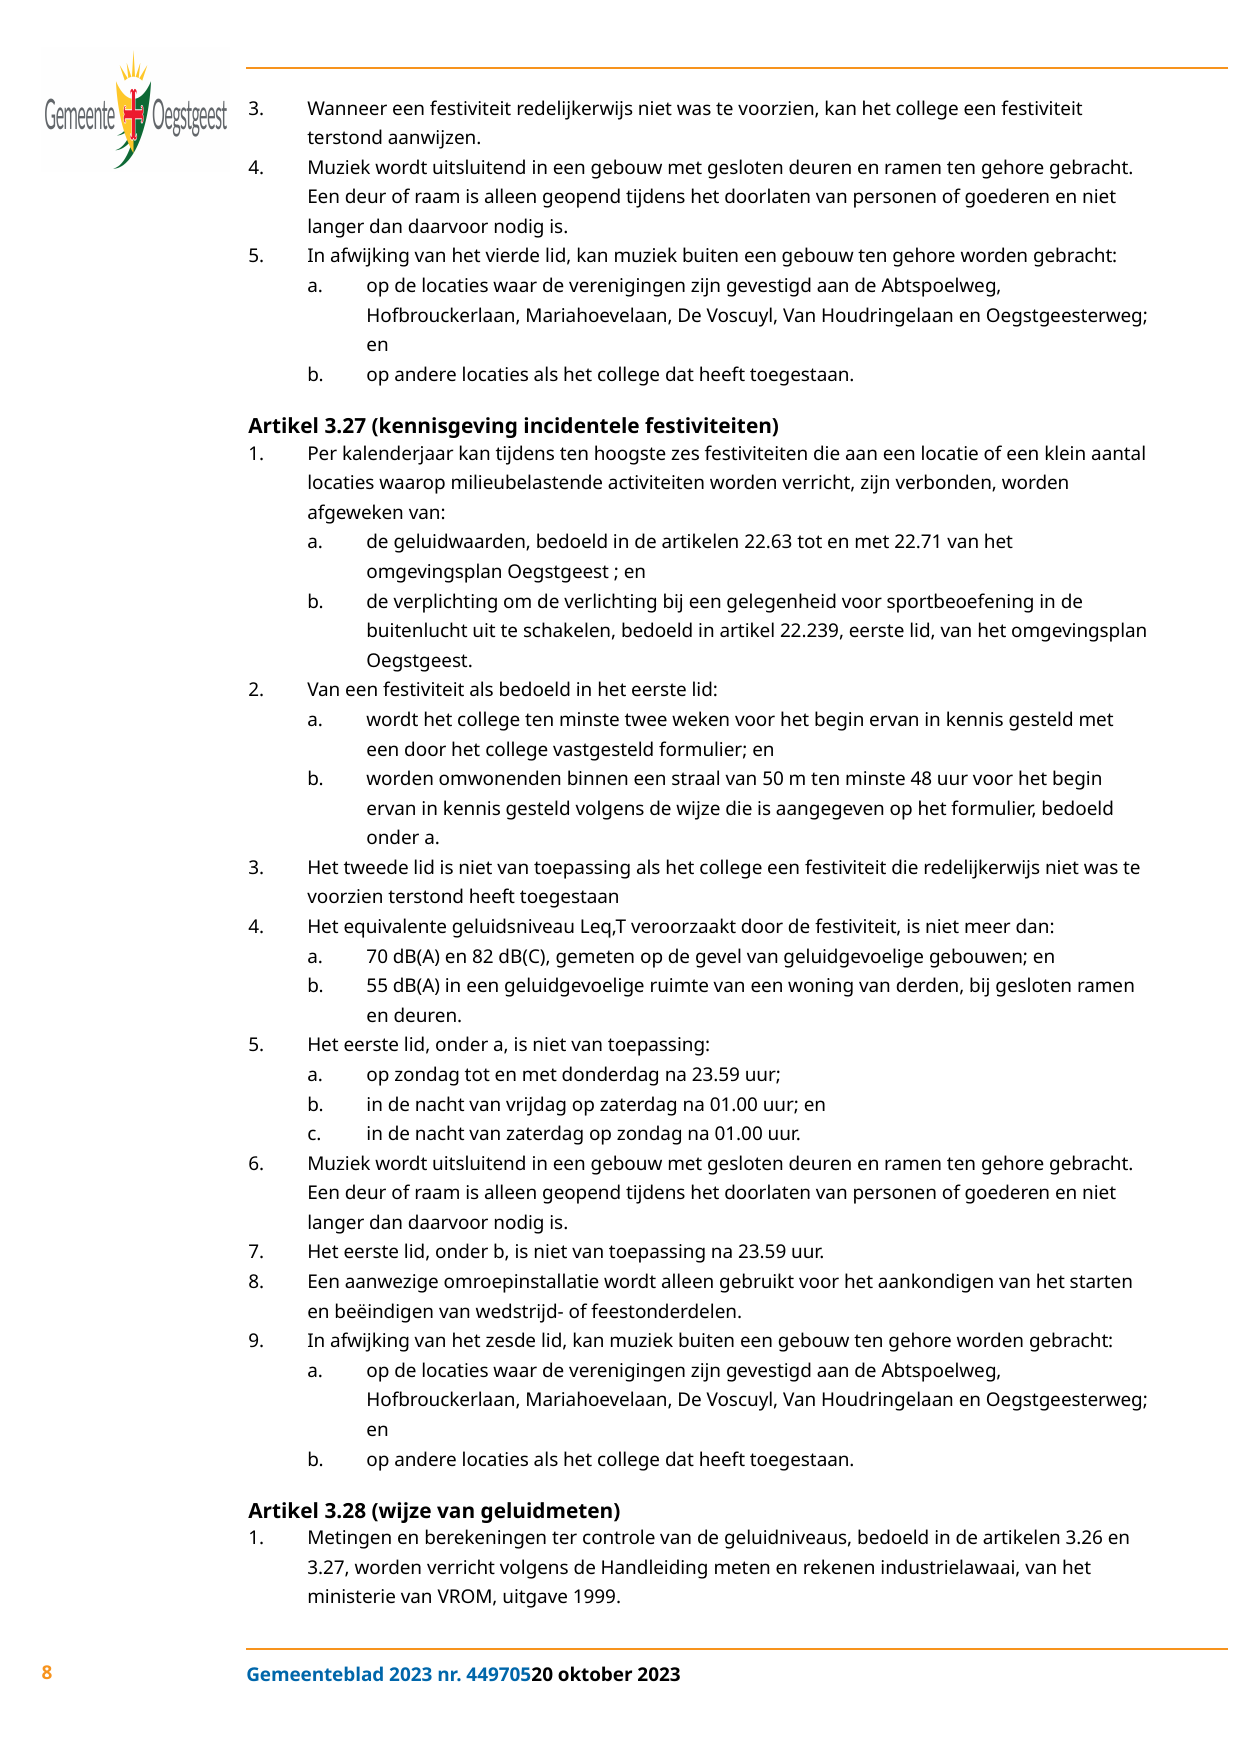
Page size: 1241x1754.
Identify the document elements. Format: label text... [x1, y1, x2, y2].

list wordt het college ten minste twee weken voor het begin ervan in kennis gesteld met een door het college vastgesteld formulier; en [307, 706, 1152, 761]
picture [41, 47, 231, 172]
list op de locaties waar de verenigingen zijn gevestigd aan de Abtspoelweg, Hofbrouckerlaan, Mariahoevelaan, De Voscuyl, Van Houdringelaan en Oegstgeesterweg; en [307, 272, 1152, 357]
list Wanneer een festiviteit redelijkerwijs niet was te voorzien, kan het college een festiviteit terstond aanwijzen. [248, 95, 1152, 150]
list in de nacht van zaterdag op zondag na 01.00 uur. [307, 1120, 1152, 1146]
list Het eerste lid, onder b, is niet van toepassing na 23.59 uur. [248, 1239, 1152, 1264]
list op andere locaties als het college dat heeft toegestaan. [307, 1446, 1152, 1471]
list de verplichting om de verlichting bij een gelegenheid voor sportbeoefening in de buitenlucht uit te schakelen, bedoeld in artikel 22.239, eerste lid, van het omgevingsplan Oegstgeest. [307, 588, 1152, 673]
list In afwijking van het vierde lid, kan muziek buiten een gebouw ten gehore worden gebracht: [248, 243, 1152, 268]
text Artikel 3.28 (wijze van geluidmeten) [248, 1496, 1152, 1524]
list Het equivalente geluidsniveau Leq,T veroorzaakt door de festiviteit, is niet meer dan: [248, 913, 1152, 939]
list op zondag tot en met donderdag na 23.59 uur; [307, 1061, 1152, 1087]
list Van een festiviteit als bedoeld in het eerste lid: [248, 677, 1152, 702]
list de geluidwaarden, bedoeld in de artikelen 22.63 tot en met 22.71 van het omgevingsplan Oegstgeest ; en [307, 529, 1152, 584]
list Muziek wordt uitsluitend in een gebouw met gesloten deuren en ramen ten gehore gebracht. Een deur of raam is alleen geopend tijdens het doorlaten van personen of goederen en niet langer dan daarvoor nodig is. [248, 154, 1152, 239]
list Het eerste lid, onder a, is niet van toepassing: [248, 1032, 1152, 1057]
list Metingen en berekeningen ter controle van de geluidniveaus, bedoeld in de artikelen 3.26 en 3.27, worden verricht volgens de Handleiding meten en rekenen industrielawaai, van het ministerie van VROM, uitgave 1999. [248, 1524, 1152, 1609]
list Per kalenderjaar kan tijdens ten hoogste zes festiviteiten die aan een locatie of een klein aantal locaties waarop milieubelastende activiteiten worden verricht, zijn verbonden, worden afgeweken van: [248, 440, 1152, 525]
list 70 dB(A) en 82 dB(C), gemeten op de gevel van geluidgevoelige gebouwen; en [307, 943, 1152, 968]
list Een aanwezige omroepinstallatie wordt alleen gebruikt voor het aankondigen van het starten en beëindigen van wedstrijd- of feestonderdelen. [248, 1268, 1152, 1323]
list Het tweede lid is niet van toepassing als het college een festiviteit die redelijkerwijs niet was te voorzien terstond heeft toegestaan [248, 854, 1152, 909]
list op andere locaties als het college dat heeft toegestaan. [307, 361, 1152, 387]
list In afwijking van het zesde lid, kan muziek buiten een gebouw ten gehore worden gebracht: [248, 1327, 1152, 1353]
text Artikel 3.27 (kennisgeving incidentele festiviteiten) [248, 411, 1152, 440]
list in de nacht van vrijdag op zaterdag na 01.00 uur; en [307, 1091, 1152, 1116]
list op de locaties waar de verenigingen zijn gevestigd aan de Abtspoelweg, Hofbrouckerlaan, Mariahoevelaan, De Voscuyl, Van Houdringelaan en Oegstgeesterweg; en [307, 1357, 1152, 1442]
list worden omwonenden binnen een straal van 50 m ten minste 48 uur voor het begin ervan in kennis gesteld volgens de wijze die is aangegeven op het formulier, bedoeld onder a. [307, 765, 1152, 850]
list Muziek wordt uitsluitend in een gebouw met gesloten deuren en ramen ten gehore gebracht. Een deur of raam is alleen geopend tijdens het doorlaten van personen of goederen en niet langer dan daarvoor nodig is. [248, 1150, 1152, 1235]
list 55 dB(A) in een geluidgevoelige ruimte van een woning van derden, bij gesloten ramen en deuren. [307, 972, 1152, 1028]
